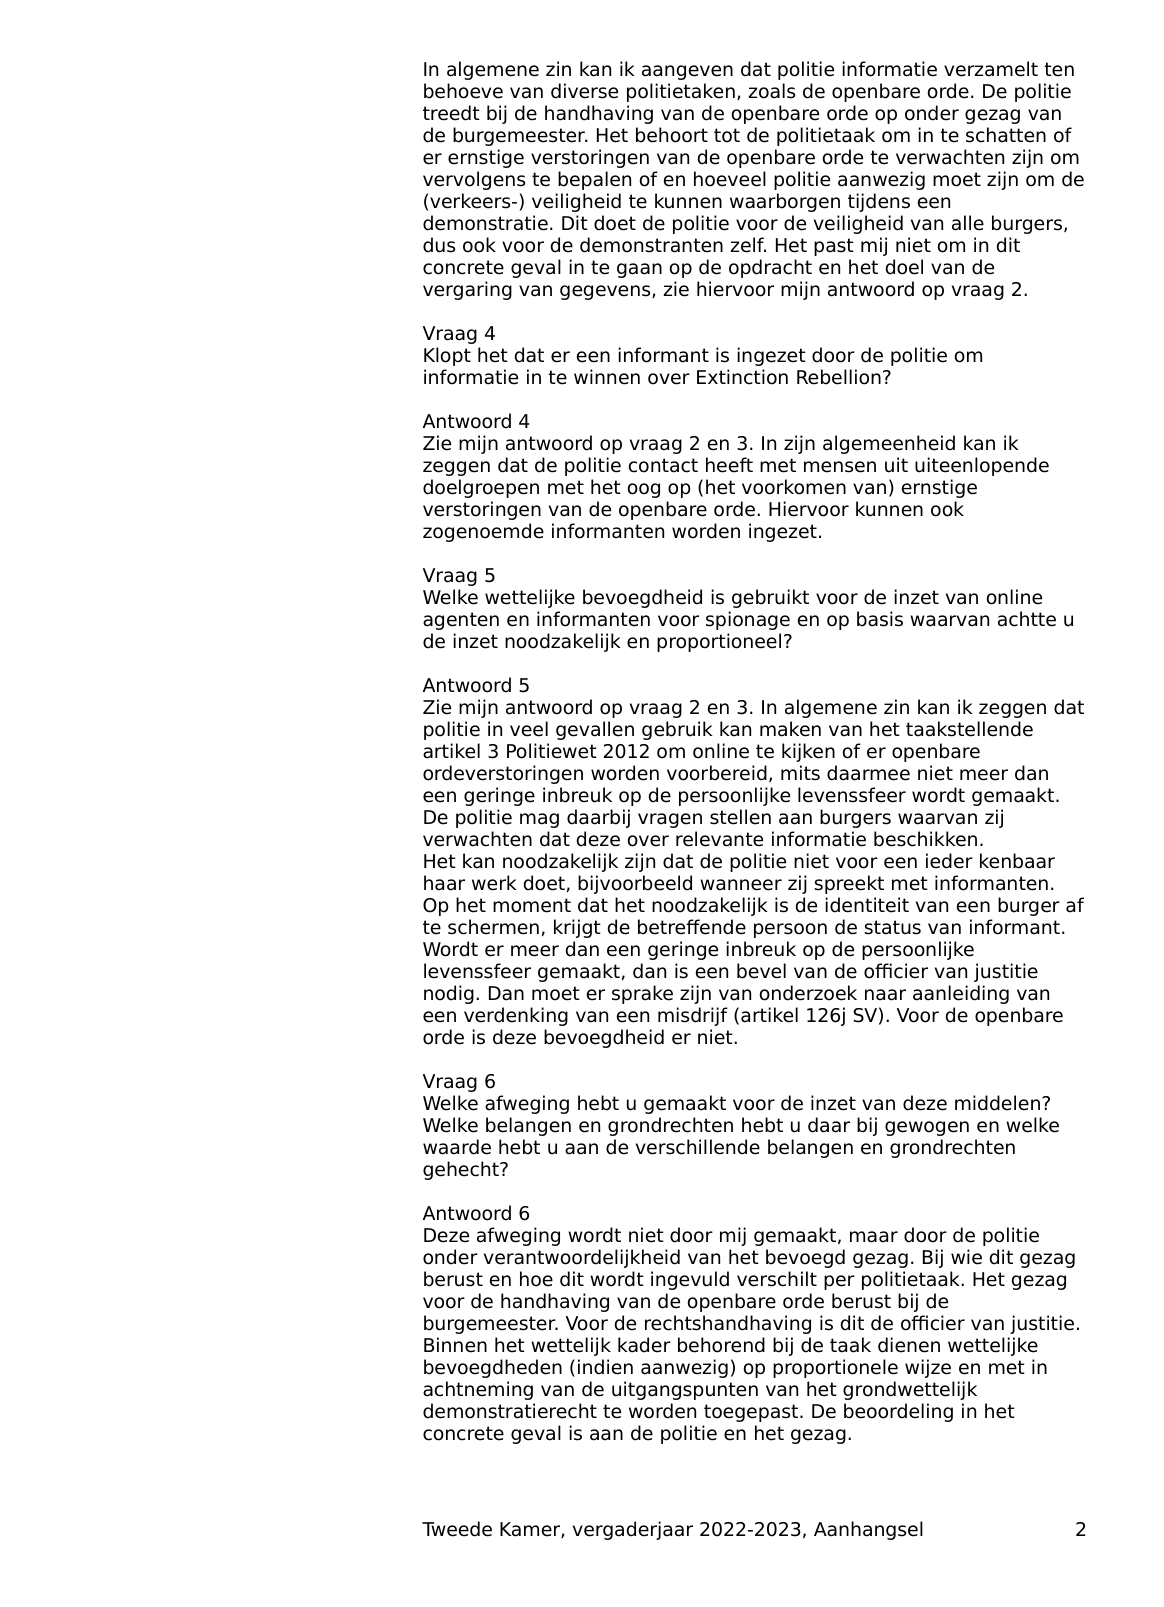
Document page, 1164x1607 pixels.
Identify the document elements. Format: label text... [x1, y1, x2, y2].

text Vraag 6 [422, 1071, 1087, 1093]
text Klopt het dat er een informant is ingezet door de politie om informatie in te winnen over Extinction Rebellion? [422, 345, 1087, 389]
text Deze afweging wordt niet door mij gemaakt, maar door de politie onder verantwoordelijkheid van het bevoegd gezag. Bij wie dit gezag berust en hoe dit wordt ingevuld verschilt per politietaak. Het gezag voor de handhaving van de openbare orde berust bij de burgemeester. Voor de rechtshandhaving is dit de officier van justitie. Binnen het wettelijk kader behorend bij de taak dienen wettelijke bevoegdheden (indien aanwezig) op proportionele wijze en met in achtneming van de uitgangspunten van het grondwettelijk demonstratierecht te worden toegepast. De beoordeling in het concrete geval is aan de politie en het gezag. [422, 1225, 1087, 1445]
text Vraag 4 [422, 323, 1087, 345]
text Het kan noodzakelijk zijn dat de politie niet voor een ieder kenbaar haar werk doet, bijvoorbeeld wanneer zij spreekt met informanten. Op het moment dat het noodzakelijk is de identiteit van een burger af te schermen, krijgt de betreffende persoon de status van informant. [422, 851, 1087, 939]
text Wordt er meer dan een geringe inbreuk op de persoonlijke levenssfeer gemaakt, dan is een bevel van de officier van justitie nodig. Dan moet er sprake zijn van onderzoek naar aanleiding van een verdenking van een misdrijf (artikel 126j SV). Voor de openbare orde is deze bevoegdheid er niet. [422, 939, 1087, 1049]
text Zie mijn antwoord op vraag 2 en 3. In algemene zin kan ik zeggen dat politie in veel gevallen gebruik kan maken van het taakstellende artikel 3 Politiewet 2012 om online te kijken of er openbare ordeverstoringen worden voorbereid, mits daarmee niet meer dan een geringe inbreuk op de persoonlijke levenssfeer wordt gemaakt. De politie mag daarbij vragen stellen aan burgers waarvan zij verwachten dat deze over relevante informatie beschikken. [422, 697, 1087, 851]
text In algemene zin kan ik aangeven dat politie informatie verzamelt ten behoeve van diverse politietaken, zoals de openbare orde. De politie treedt bij de handhaving van de openbare orde op onder gezag van de burgemeester. Het behoort tot de politietaak om in te schatten of er ernstige verstoringen van de openbare orde te verwachten zijn om vervolgens te bepalen of en hoeveel politie aanwezig moet zijn om de (verkeers-) veiligheid te kunnen waarborgen tijdens een demonstratie. Dit doet de politie voor de veiligheid van alle burgers, dus ook voor de demonstranten zelf. Het past mij niet om in dit concrete geval in te gaan op de opdracht en het doel van de vergaring van gegevens, zie hiervoor mijn antwoord op vraag 2. [422, 59, 1087, 301]
text Antwoord 6 [422, 1203, 1087, 1225]
text Welke wettelijke bevoegdheid is gebruikt voor de inzet van online agenten en informanten voor spionage en op basis waarvan achtte u de inzet noodzakelijk en proportioneel? [422, 587, 1087, 653]
text Antwoord 4 [422, 411, 1087, 433]
text Zie mijn antwoord op vraag 2 en 3. In zijn algemeenheid kan ik zeggen dat de politie contact heeft met mensen uit uiteenlopende doelgroepen met het oog op (het voorkomen van) ernstige verstoringen van de openbare orde. Hiervoor kunnen ook zogenoemde informanten worden ingezet. [422, 433, 1087, 543]
text Vraag 5 [422, 565, 1087, 587]
text Antwoord 5 [422, 675, 1087, 697]
text Welke afweging hebt u gemaakt voor de inzet van deze middelen? Welke belangen en grondrechten hebt u daar bij gewogen en welke waarde hebt u aan de verschillende belangen en grondrechten gehecht? [422, 1093, 1087, 1181]
